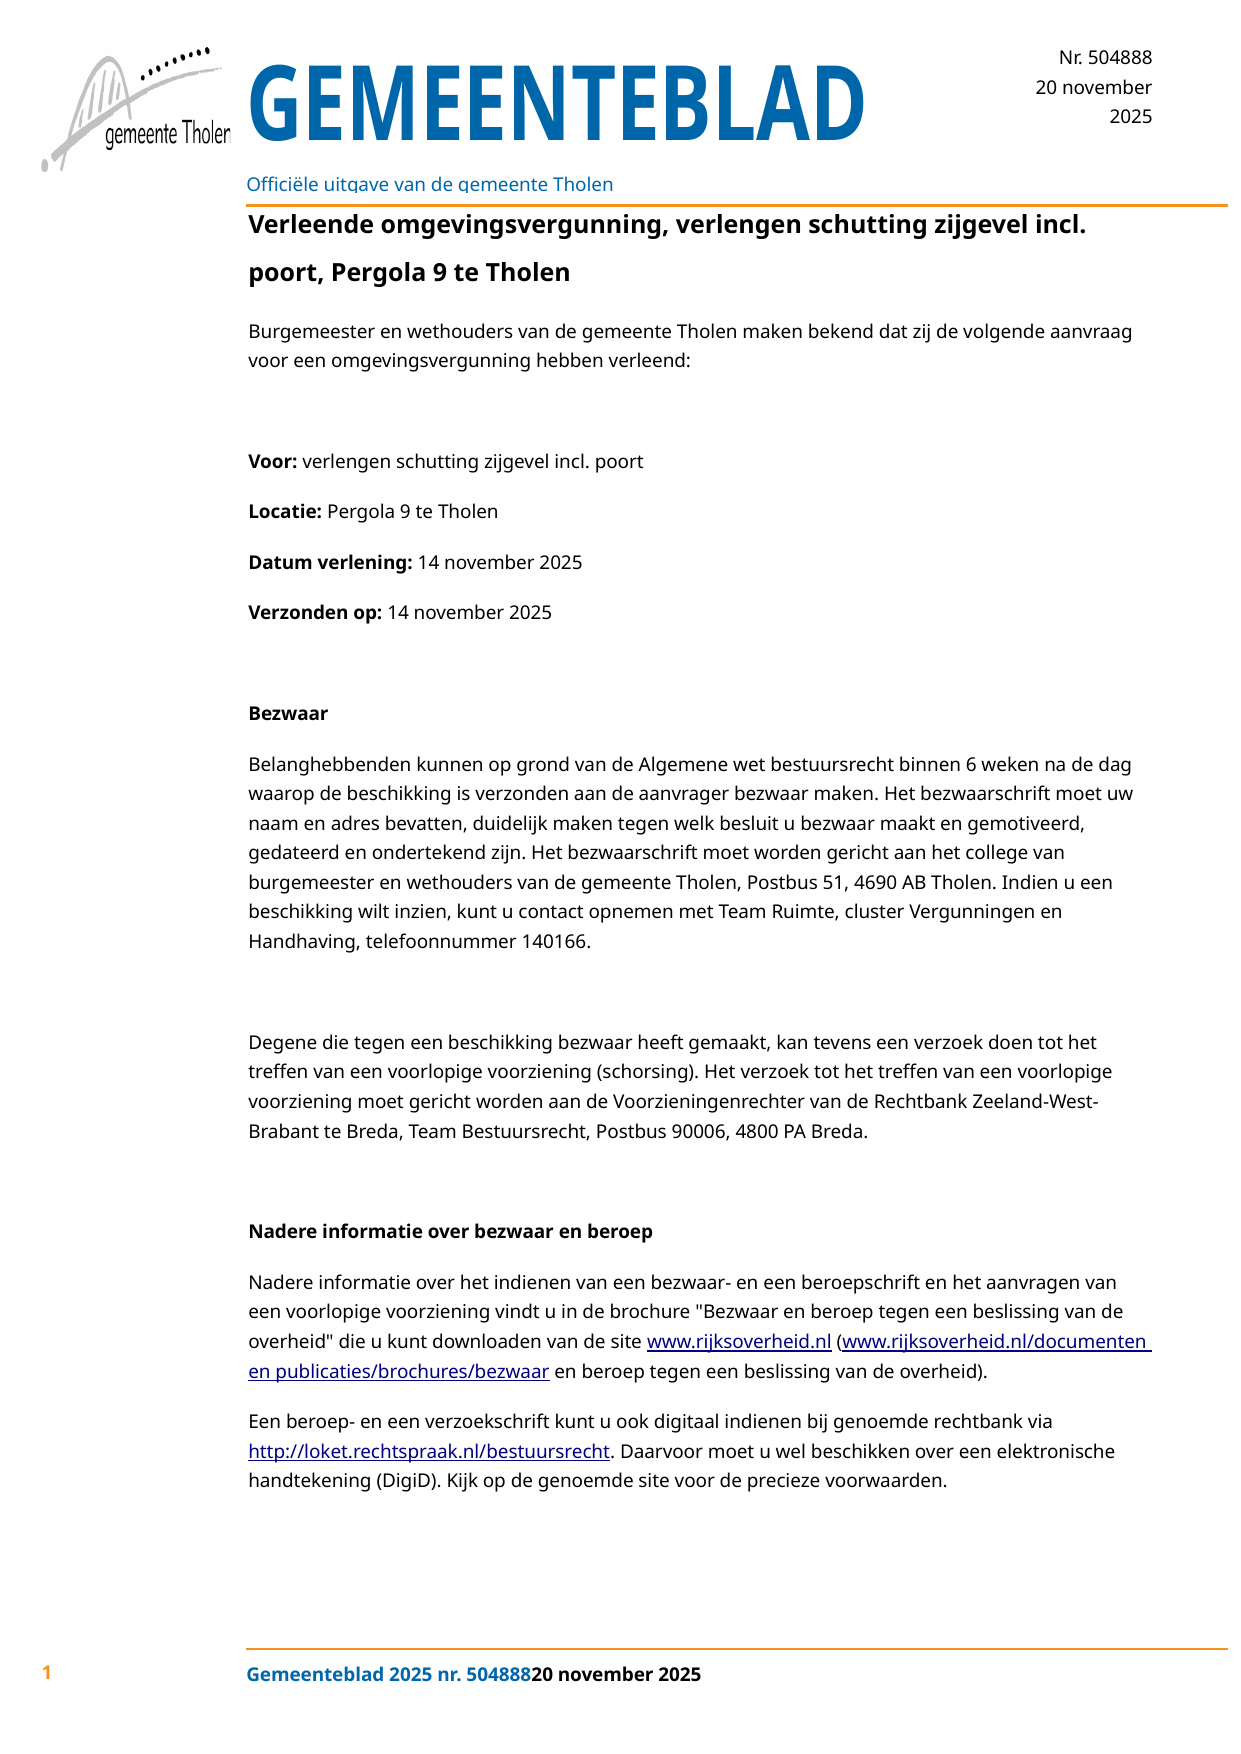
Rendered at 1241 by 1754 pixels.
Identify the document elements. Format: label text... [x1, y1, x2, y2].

text Nadere informatie over het indienen van een bezwaar- en een beroepschrift en het aanvragen van een voorlopige voorziening vindt u in de brochure "Bezwaar en beroep tegen een beslissing van de overheid" die u kunt downloaden van de site www.rijksoverheid.nl (www.rijksoverheid.nl/documenten en publicaties/brochures/bezwaar en beroep tegen een beslissing van de overheid). [248, 1269, 1152, 1384]
picture [41, 47, 231, 172]
text Datum verlening: 14 november 2025 [248, 549, 1152, 575]
text Belanghebbenden kunnen op grond van de Algemene wet bestuursrecht binnen 6 weken na de dag waarop de beschikking is verzonden aan de aanvrager bezwaar maken. Het bezwaarschrift moet uw naam en adres bevatten, duidelijk maken tegen welk besluit u bezwaar maakt en gemotiveerd, gedateerd en ondertekend zijn. Het bezwaarschrift moet worden gericht aan het college van burgemeester en wethouders van de gemeente Tholen, Postbus 51, 4690 AB Tholen. Indien u een beschikking wilt inzien, kunt u contact opnemen met Team Ruimte, cluster Vergunningen en Handhaving, telefoonnummer 140166. [248, 751, 1152, 954]
text Burgemeester en wethouders van de gemeente Tholen maken bekend dat zij de volgende aanvraag voor een omgevingsvergunning hebben verleend: [248, 318, 1152, 373]
text Voor: verlengen schutting zijgevel incl. poort [248, 448, 1152, 474]
text Verleende omgevingsvergunning, verlengen schutting zijgevel incl. poort, Pergola 9 te Tholen [248, 207, 1152, 288]
text Bezwaar [248, 700, 1152, 726]
text Nadere informatie over bezwaar en beroep [248, 1219, 1152, 1244]
text Een beroep- en een verzoekschrift kunt u ook digitaal indienen bij genoemde rechtbank via http://loket.rechtspraak.nl/bestuursrecht. Daarvoor moet u wel beschikken over een elektronische handtekening (DigiD). Kijk op de genoemde site voor de precieze voorwaarden. [248, 1408, 1152, 1493]
text Degene die tegen een beschikking bezwaar heeft gemaakt, kan tevens een verzoek doen tot het treffen van een voorlopige voorziening (schorsing). Het verzoek tot het treffen van een voorlopige voorziening moet gericht worden aan de Voorzieningenrechter van de Rechtbank Zeeland-West-Brabant te Breda, Team Bestuursrecht, Postbus 90006, 4800 PA Breda. [248, 1029, 1152, 1144]
text Verzonden op: 14 november 2025 [248, 599, 1152, 625]
text Locatie: Pergola 9 te Tholen [248, 499, 1152, 524]
